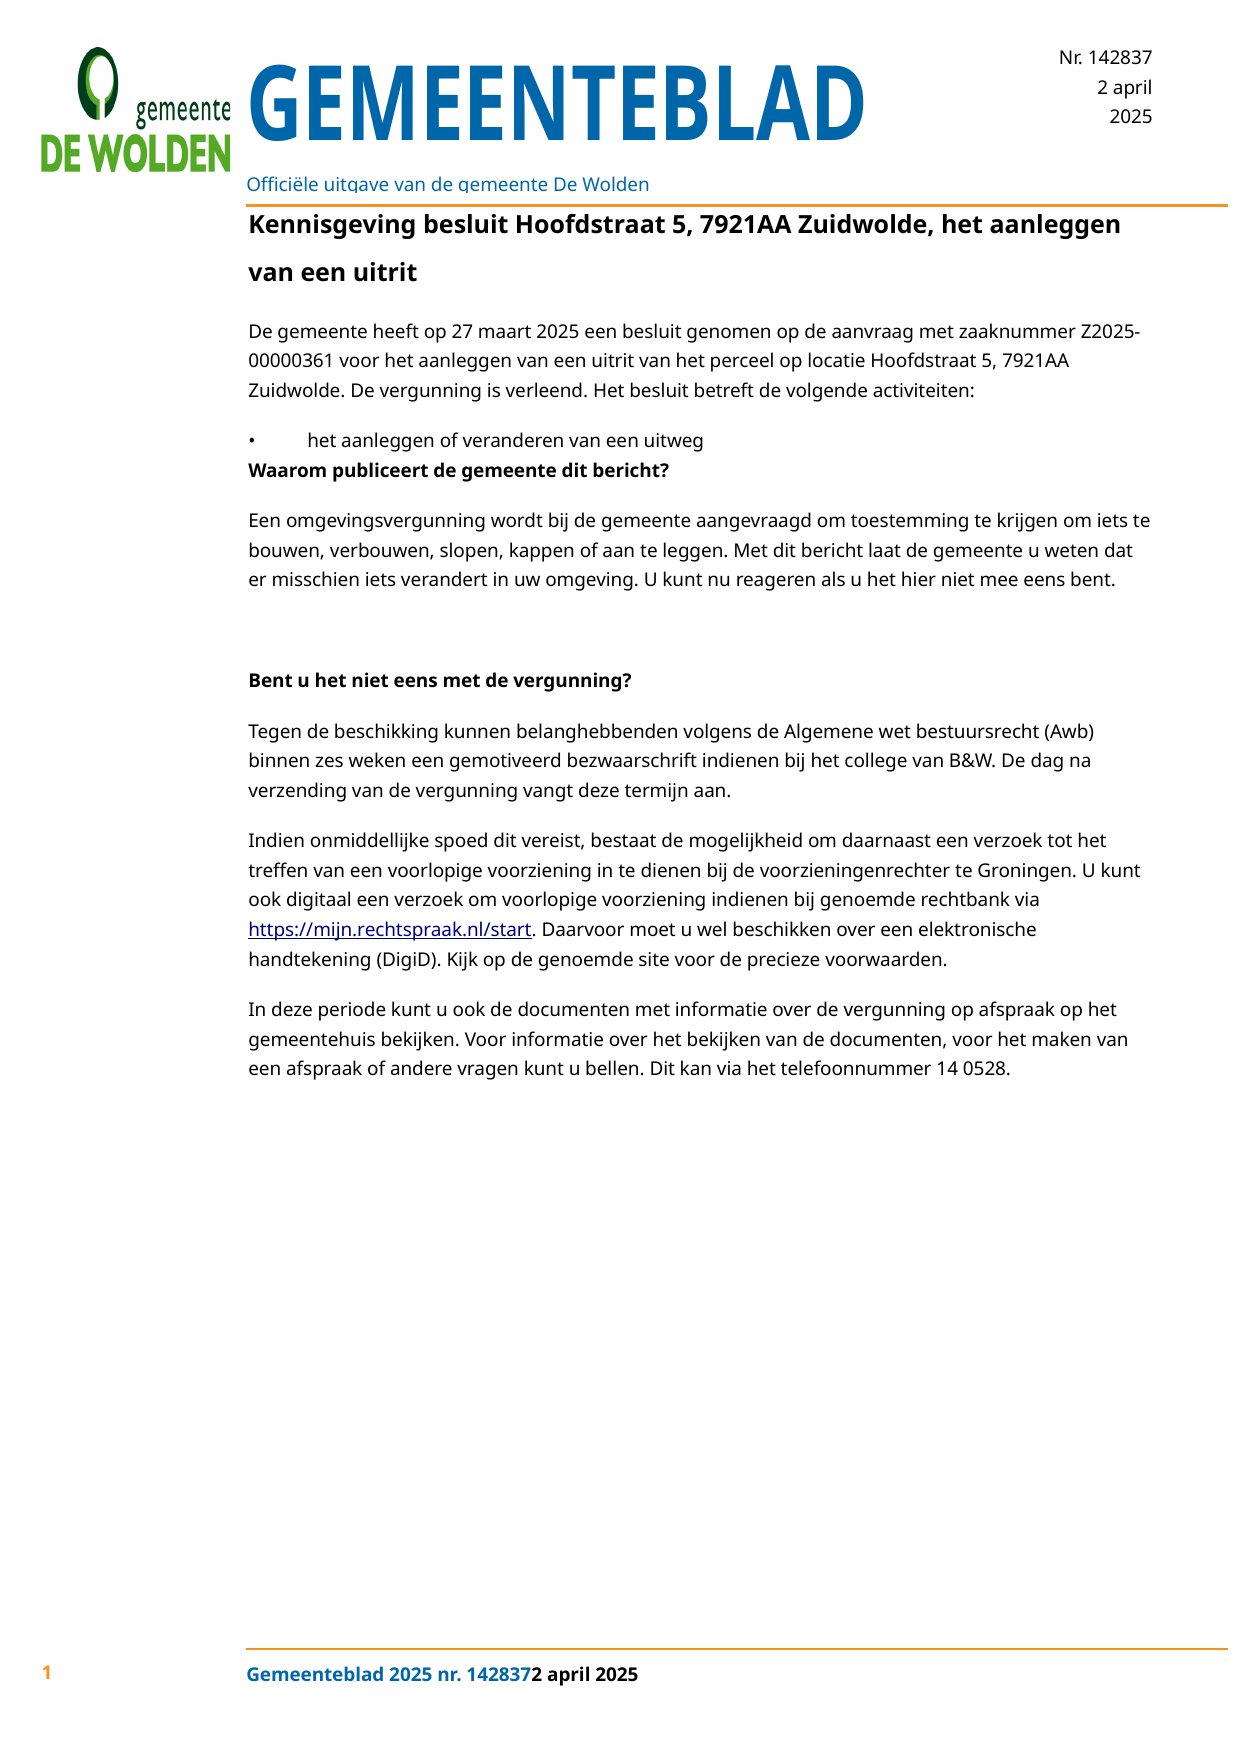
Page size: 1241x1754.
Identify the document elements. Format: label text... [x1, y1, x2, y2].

picture [41, 47, 231, 172]
text Bent u het niet eens met de vergunning? [248, 667, 1152, 693]
text In deze periode kunt u ook de documenten met informatie over de vergunning op afspraak op het gemeentehuis bekijken. Voor informatie over het bekijken van de documenten, voor het maken van een afspraak of andere vragen kunt u bellen. Dit kan via het telefoonnummer 14 0528. [248, 996, 1152, 1081]
text Kennisgeving besluit Hoofdstraat 5, 7921AA Zuidwolde, het aanleggen van een uitrit [248, 207, 1152, 288]
text Indien onmiddellijke spoed dit vereist, bestaat de mogelijkheid om daarnaast een verzoek tot het treffen van een voorlopige voorziening in te dienen bij de voorzieningenrechter te Groningen. U kunt ook digitaal een verzoek om voorlopige voorziening indienen bij genoemde rechtbank via https://mijn.rechtspraak.nl/start. Daarvoor moet u wel beschikken over een elektronische handtekening (DigiD). Kijk op de genoemde site voor de precieze voorwaarden. [248, 827, 1152, 972]
text Waarom publiceert de gemeente dit bericht? [248, 457, 1152, 483]
text De gemeente heeft op 27 maart 2025 een besluit genomen op de aanvraag met zaaknummer Z2025-00000361 voor het aanleggen van een uitrit van het perceel op locatie Hoofdstraat 5, 7921AA Zuidwolde. De vergunning is verleend. Het besluit betreft de volgende activiteiten: [248, 318, 1152, 403]
text Tegen de beschikking kunnen belanghebbenden volgens de Algemene wet bestuursrecht (Awb) binnen zes weken een gemotiveerd bezwaarschrift indienen bij het college van B&W. De dag na verzending van de vergunning vangt deze termijn aan. [248, 718, 1152, 803]
list het aanleggen of veranderen van een uitweg [248, 427, 1152, 453]
text Een omgevingsvergunning wordt bij de gemeente aangevraagd om toestemming te krijgen om iets te bouwen, verbouwen, slopen, kappen of aan te leggen. Met dit bericht laat de gemeente u weten dat er misschien iets verandert in uw omgeving. U kunt nu reageren als u het hier niet mee eens bent. [248, 507, 1152, 592]
